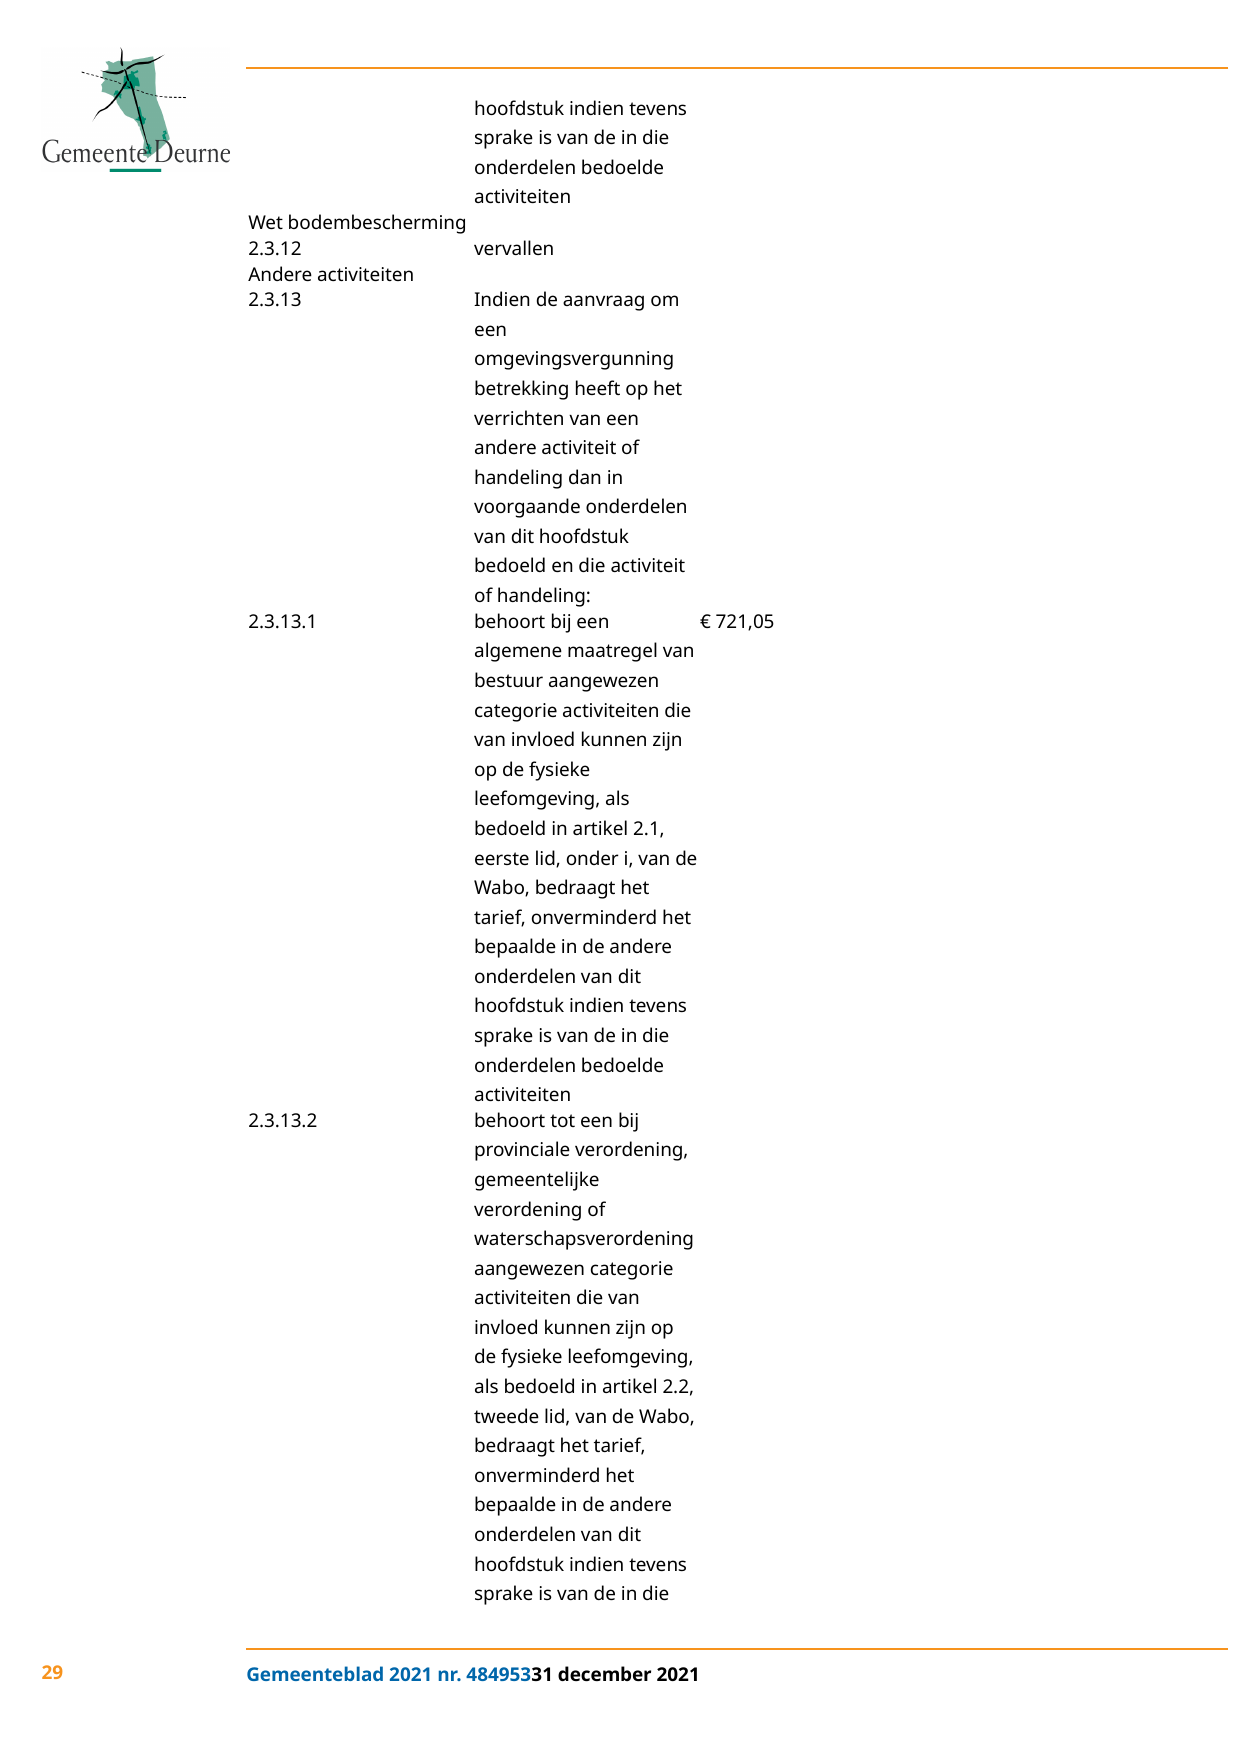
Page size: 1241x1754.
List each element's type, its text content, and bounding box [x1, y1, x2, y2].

table_cell [926, 235, 1152, 261]
table_cell [700, 235, 926, 261]
table_cell [926, 1107, 1152, 1606]
table_cell 2.3.13.2 [248, 1107, 474, 1606]
table_cell [926, 95, 1152, 209]
table_cell [926, 286, 1152, 608]
table_cell Wet bodembescherming [248, 209, 926, 235]
table_cell Indien de aanvraag om een omgevingsvergunning betrekking heeft op het verrichten van een andere activiteit of handeling dan in voorgaande onderdelen van dit hoofdstuk bedoeld en die activiteit of handeling: [474, 286, 700, 608]
table_cell 2.3.13.1 [248, 608, 474, 1107]
picture [41, 47, 231, 172]
table_cell behoort tot een bij provinciale verordening, gemeentelijke verordening of waterschapsverordening aangewezen categorie activiteiten die van invloed kunnen zijn op de fysieke leefomgeving, als bedoeld in artikel 2.2, tweede lid, van de Wabo, bedraagt het tarief, onverminderd het bepaalde in de andere onderdelen van dit hoofdstuk indien tevens sprake is van de in die [474, 1107, 700, 1606]
table_cell 2.3.12 [248, 235, 474, 261]
table_cell € 721,05 [700, 608, 926, 1107]
table_cell 2.3.13 [248, 286, 474, 608]
table_cell behoort bij een algemene maatregel van bestuur aangewezen categorie activiteiten die van invloed kunnen zijn op de fysieke leefomgeving, als bedoeld in artikel 2.1, eerste lid, onder i, van de Wabo, bedraagt het tarief, onverminderd het bepaalde in de andere onderdelen van dit hoofdstuk indien tevens sprake is van de in die onderdelen bedoelde activiteiten [474, 608, 700, 1107]
table_cell [926, 209, 1152, 235]
table_cell [248, 95, 474, 209]
table_cell [700, 95, 926, 209]
table_cell hoofdstuk indien tevens sprake is van de in die onderdelen bedoelde activiteiten [474, 95, 700, 209]
table_cell Andere activiteiten [248, 261, 926, 286]
table_cell [926, 261, 1152, 286]
table_cell [700, 286, 926, 608]
table_cell [700, 1107, 926, 1606]
table_cell vervallen [474, 235, 700, 261]
table_cell [926, 608, 1152, 1107]
